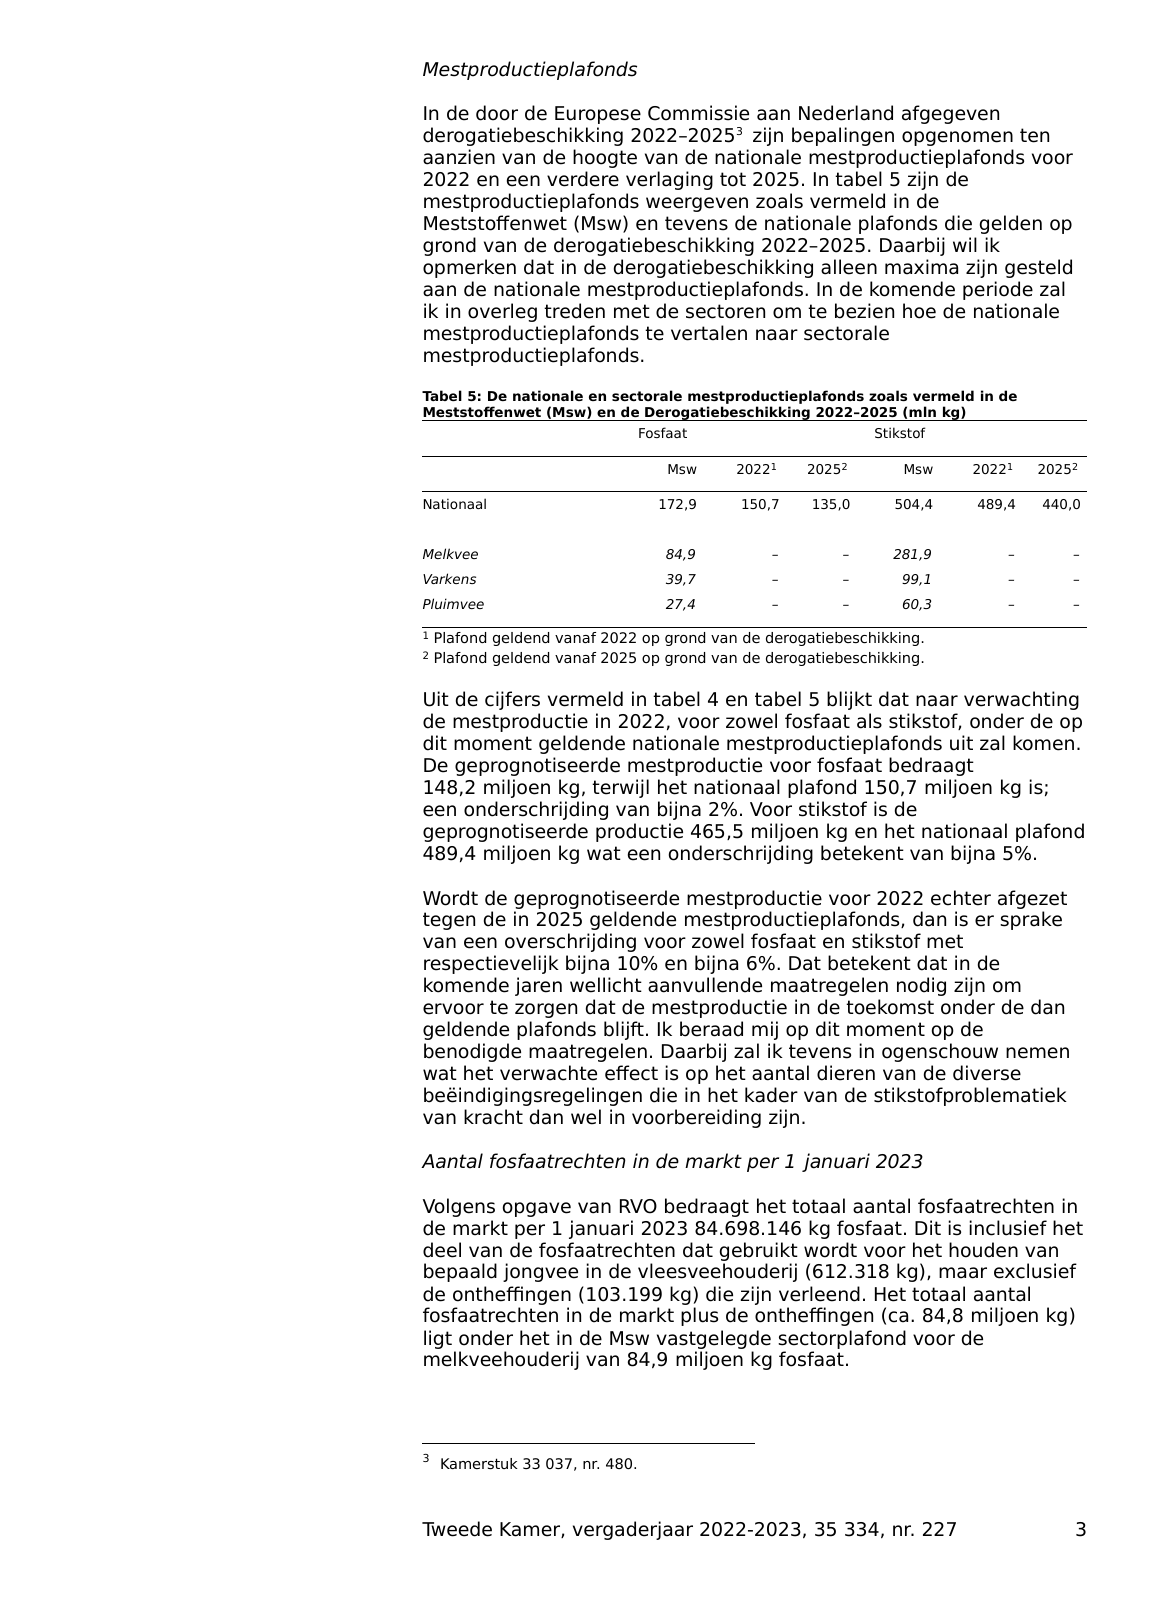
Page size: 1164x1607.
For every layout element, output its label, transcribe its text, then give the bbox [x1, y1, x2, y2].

table_cell [785, 522, 856, 547]
table_cell – [785, 572, 856, 597]
table_cell 440,0 [1022, 492, 1087, 522]
table_cell 60,3 [868, 597, 939, 627]
table_cell 39,7 [632, 572, 703, 597]
text Volgens opgave van RVO bedraagt het totaal aantal fosfaatrechten in de markt per 1 januari 2023 84.698.146 kg fosfaat. Dit is inclusief het deel van de fosfaatrechten dat gebruikt wordt voor het houden van bepaald jongvee in de vleesveehouderij (612.318 kg), maar exclusief de ontheffingen (103.199 kg) die zijn verleend. Het totaal aantal fosfaatrechten in de markt plus de ontheffingen (ca. 84,8 miljoen kg) ligt onder het in de Msw vastgelegde sectorplafond voor de melkveehouderij van 84,9 miljoen kg fosfaat. [422, 1196, 1087, 1371]
table_cell [715, 522, 785, 547]
table_cell [939, 457, 951, 491]
table_cell Pluimvee [422, 597, 632, 627]
table_cell Msw [632, 457, 703, 491]
table_cell [703, 457, 714, 491]
table_cell [939, 572, 951, 597]
table_cell [856, 597, 868, 627]
table_cell 20221 [715, 457, 785, 491]
table_cell [856, 572, 868, 597]
subtitle Mestproductieplafonds [422, 59, 1087, 81]
table_cell – [1022, 547, 1087, 572]
table_cell 489,4 [951, 492, 1022, 522]
table_cell Varkens [422, 572, 632, 597]
table_cell [939, 597, 951, 627]
table_cell – [715, 572, 785, 597]
table_cell – [715, 547, 785, 572]
table_cell [856, 421, 868, 456]
table_cell 20252 [1022, 457, 1087, 491]
text Kamerstuk 33 037, nr. 480. [422, 1452, 1087, 1474]
text Uit de cijfers vermeld in tabel 4 en tabel 5 blijkt dat naar verwachting de mestproductie in 2022, voor zowel fosfaat als stikstof, onder de op dit moment geldende nationale mestproductieplafonds uit zal komen. De geprognotiseerde mestproductie voor fosfaat bedraagt 148,2 miljoen kg, terwijl het nationaal plafond 150,7 miljoen kg is; een onderschrijding van bijna 2%. Voor stikstof is de geprognotiseerde productie 465,5 miljoen kg en het nationaal plafond 489,4 miljoen kg wat een onderschrijding betekent van bijna 5%. [422, 689, 1087, 865]
table_cell Nationaal [422, 492, 632, 522]
table_cell [422, 421, 632, 456]
table_cell – [951, 597, 1022, 627]
table_cell 1 Plafond geldend vanaf 2022 op grond van de derogatiebeschikking. 2 Plafond geldend vanaf 2025 op grond van de derogatiebeschikking. [422, 628, 1087, 667]
table_cell – [951, 547, 1022, 572]
table_cell – [1022, 572, 1087, 597]
table_cell Fosfaat [632, 421, 856, 456]
table_cell Msw [868, 457, 939, 491]
text Wordt de geprognotiseerde mestproductie voor 2022 echter afgezet tegen de in 2025 geldende mestproductieplafonds, dan is er sprake van een overschrijding voor zowel fosfaat en stikstof met respectievelijk bijna 10% en bijna 6%. Dat betekent dat in de komende jaren wellicht aanvullende maatregelen nodig zijn om ervoor te zorgen dat de mestproductie in de toekomst onder de dan geldende plafonds blijft. Ik beraad mij op dit moment op de benodigde maatregelen. Daarbij zal ik tevens in ogenschouw nemen wat het verwachte effect is op het aantal dieren van de diverse beëindigingsregelingen die in het kader van de stikstofproblematiek van kracht dan wel in voorbereiding zijn. [422, 887, 1087, 1129]
table_cell [422, 457, 632, 491]
table_cell 504,4 [868, 492, 939, 522]
table_cell [856, 457, 868, 491]
table_cell [703, 522, 714, 547]
table_cell Melkvee [422, 547, 632, 572]
table_cell [856, 492, 868, 522]
table_cell [868, 522, 939, 547]
table_cell [632, 522, 703, 547]
table_cell [856, 522, 868, 547]
table_cell [939, 492, 951, 522]
table_cell 27,4 [632, 597, 703, 627]
table_cell 20221 [951, 457, 1022, 491]
table_cell 20252 [785, 457, 856, 491]
table_cell 135,0 [785, 492, 856, 522]
table_cell [939, 547, 951, 572]
table_cell [1022, 522, 1087, 547]
table_cell – [715, 597, 785, 627]
table_cell – [1022, 597, 1087, 627]
table_cell 84,9 [632, 547, 703, 572]
table_cell [856, 547, 868, 572]
table_cell – [785, 597, 856, 627]
table_cell [951, 522, 1022, 547]
table_cell [703, 547, 714, 572]
table_header Tabel 5: De nationale en sectorale mestproductieplafonds zoals vermeld in de Meststoffenwet (Msw) en de Derogatiebeschikking 2022–2025 (mln kg) [422, 389, 1087, 420]
text In de door de Europese Commissie aan Nederland afgegeven derogatiebeschikking 2022–2025 zijn bepalingen opgenomen ten aanzien van de hoogte van de nationale mestproductieplafonds voor 2022 en een verdere verlaging tot 2025. In tabel 5 zijn de mestproductieplafonds weergeven zoals vermeld in de Meststoffenwet (Msw) en tevens de nationale plafonds die gelden op grond van de derogatiebeschikking 2022–2025. Daarbij wil ik opmerken dat in de derogatiebeschikking alleen maxima zijn gesteld aan de nationale mestproductieplafonds. In de komende periode zal ik in overleg treden met de sectoren om te bezien hoe de nationale mestproductieplafonds te vertalen naar sectorale mestproductieplafonds. [422, 103, 1087, 367]
table_cell 172,9 [632, 492, 703, 522]
subtitle Aantal fosfaatrechten in de markt per 1 januari 2023 [422, 1151, 1087, 1173]
table_cell – [785, 547, 856, 572]
table_cell 99,1 [868, 572, 939, 597]
table_cell [703, 572, 714, 597]
table_cell Stikstof [868, 421, 1087, 456]
table_cell [703, 597, 714, 627]
table_cell [939, 522, 951, 547]
table_cell 281,9 [868, 547, 939, 572]
table_cell – [951, 572, 1022, 597]
table_cell 150,7 [715, 492, 785, 522]
table_cell [422, 522, 632, 547]
table_cell [703, 492, 714, 522]
